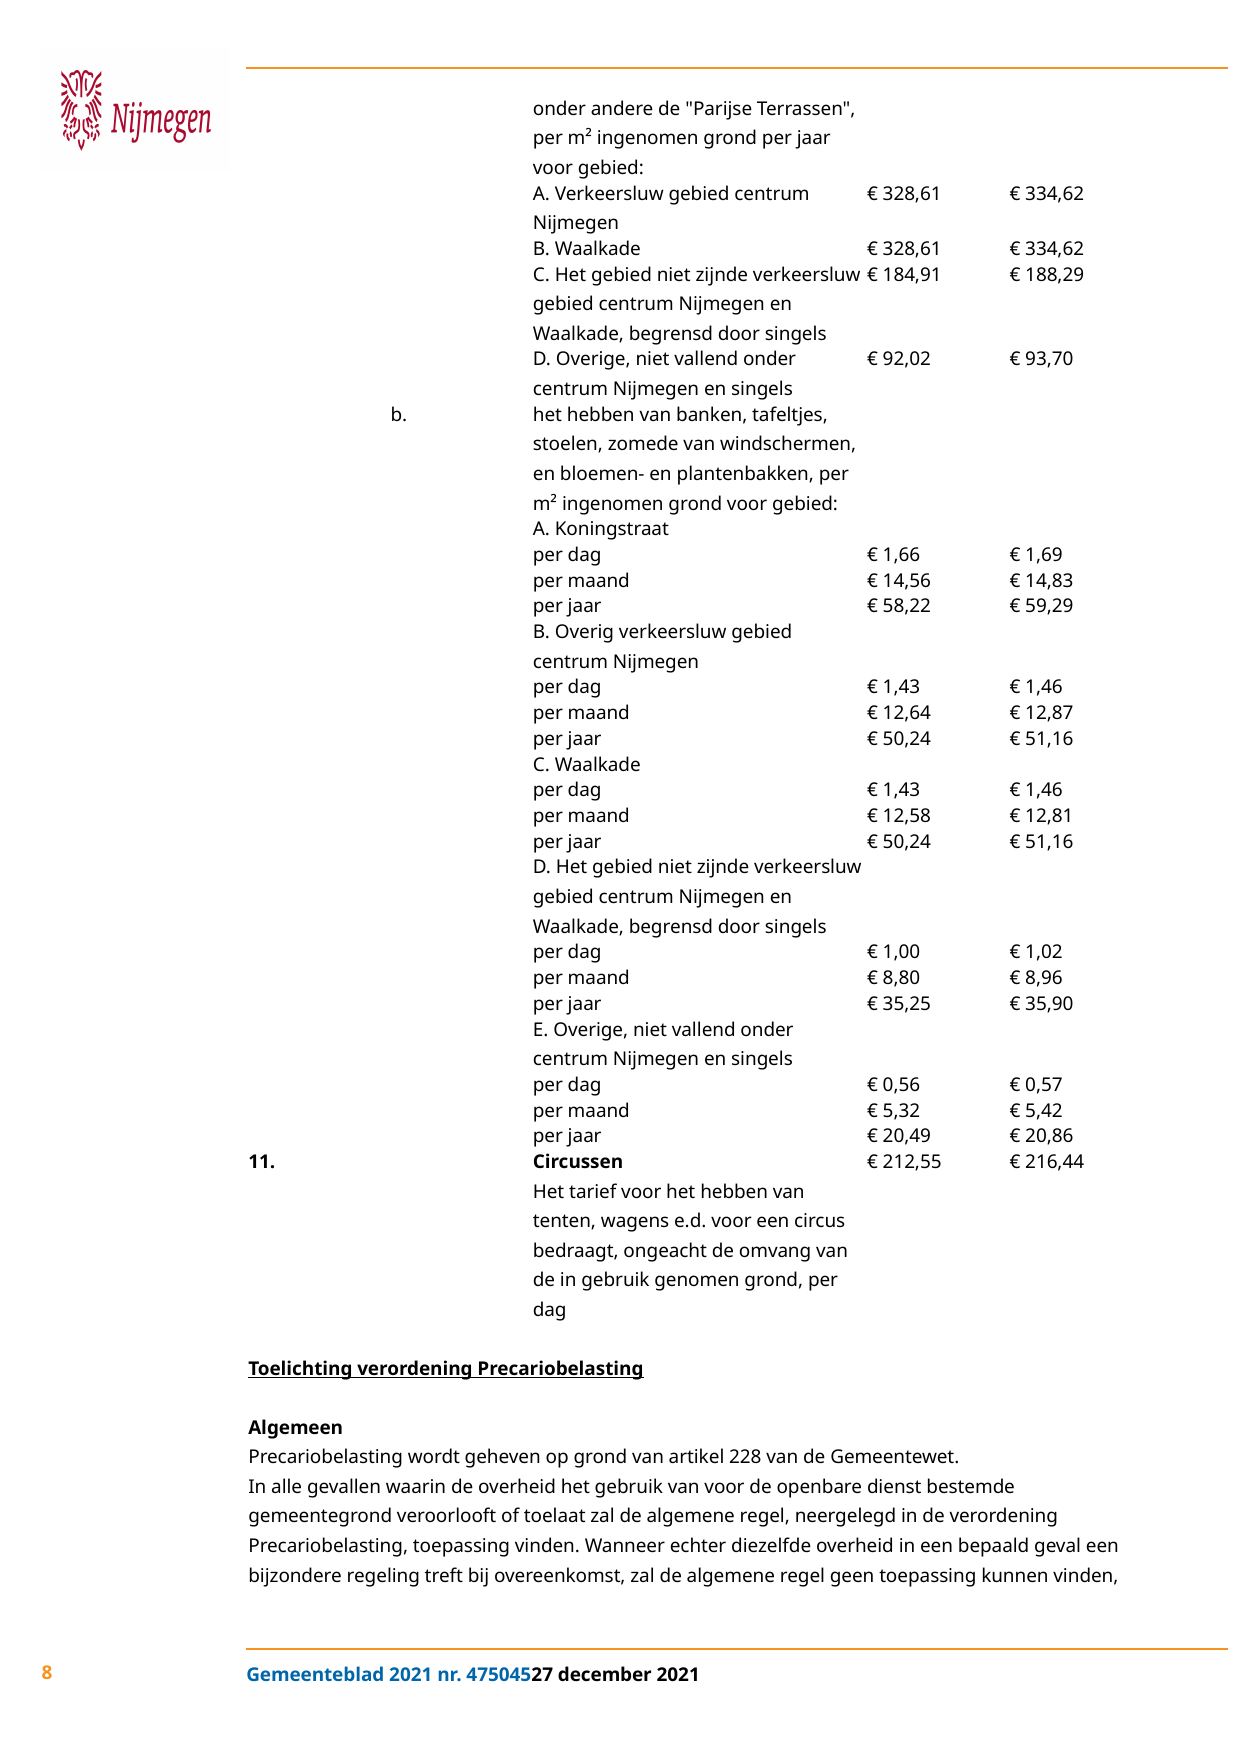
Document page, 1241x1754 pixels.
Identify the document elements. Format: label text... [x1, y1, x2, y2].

table_cell € 20,49 [867, 1123, 1009, 1148]
table_cell € 216,44 [1009, 1148, 1152, 1322]
table_cell € 14,83 [1009, 567, 1152, 593]
table_cell [867, 95, 1009, 180]
table_cell per jaar [533, 828, 867, 854]
table_cell [390, 180, 533, 235]
table_cell [867, 854, 1009, 939]
table_cell onder andere de "Parijse Terrassen", per m² ingenomen grond per jaar voor gebied: [533, 95, 867, 180]
table_cell [390, 725, 533, 751]
table_cell [390, 1016, 533, 1071]
table_cell [248, 1016, 390, 1071]
table_cell € 188,29 [1009, 261, 1152, 346]
table_cell € 35,25 [867, 990, 1009, 1016]
table_cell [248, 593, 390, 618]
text Toelichting verordening Precariobelasting [248, 1355, 1152, 1381]
table_cell per maand [533, 802, 867, 828]
table_cell E. Overige, niet vallend onder centrum Nijmegen en singels [533, 1016, 867, 1071]
table_cell [390, 593, 533, 618]
table_cell € 0,56 [867, 1071, 1009, 1097]
table_cell C. Het gebied niet zijnde verkeersluw gebied centrum Nijmegen en Waalkade, begrensd door singels [533, 261, 867, 346]
table_cell [390, 802, 533, 828]
table_cell [390, 618, 533, 674]
text Algemeen [248, 1414, 1152, 1440]
table_cell [248, 235, 390, 261]
table_cell [248, 751, 390, 777]
table_cell € 328,61 [867, 180, 1009, 235]
table_cell [248, 261, 390, 346]
table_cell per dag [533, 777, 867, 802]
table_cell [1009, 95, 1152, 180]
table_cell [867, 401, 1009, 515]
table_cell € 1,69 [1009, 541, 1152, 567]
table_cell [390, 235, 533, 261]
table_cell per dag [533, 674, 867, 699]
table_cell [248, 346, 390, 401]
table_cell € 51,16 [1009, 725, 1152, 751]
table_cell € 20,86 [1009, 1123, 1152, 1148]
table_cell € 93,70 [1009, 346, 1152, 401]
table_cell [390, 964, 533, 990]
table_cell A. Verkeersluw gebied centrum Nijmegen [533, 180, 867, 235]
table_cell per maand [533, 567, 867, 593]
table_cell per jaar [533, 1123, 867, 1148]
table_cell D. Het gebied niet zijnde verkeersluw gebied centrum Nijmegen en Waalkade, begrensd door singels [533, 854, 867, 939]
table_cell € 184,91 [867, 261, 1009, 346]
table_cell € 5,42 [1009, 1097, 1152, 1123]
table_cell € 50,24 [867, 725, 1009, 751]
table_cell € 12,87 [1009, 699, 1152, 725]
table_cell € 12,81 [1009, 802, 1152, 828]
table_cell € 212,55 [867, 1148, 1009, 1322]
table_cell B. Overig verkeersluw gebied centrum Nijmegen [533, 618, 867, 674]
table_cell € 12,58 [867, 802, 1009, 828]
table_cell [1009, 618, 1152, 674]
table_cell [390, 674, 533, 699]
table_cell [1009, 854, 1152, 939]
table_cell [390, 515, 533, 541]
table_cell [390, 990, 533, 1016]
table_cell per dag [533, 1071, 867, 1097]
table_cell [248, 515, 390, 541]
table_cell € 58,22 [867, 593, 1009, 618]
table_cell € 8,96 [1009, 964, 1152, 990]
table_cell Circussen Het tarief voor het hebben van tenten, wagens e.d. voor een circus bedraagt, ongeacht de omvang van de in gebruik genomen grond, per dag [533, 1148, 867, 1322]
table_cell C. Waalkade [533, 751, 867, 777]
table_cell [867, 618, 1009, 674]
table_cell per jaar [533, 593, 867, 618]
table_cell € 1,43 [867, 777, 1009, 802]
table_cell 11. [248, 1148, 390, 1322]
table_cell [390, 567, 533, 593]
text Precariobelasting wordt geheven op grond van artikel 228 van de Gemeentewet. [248, 1443, 1152, 1469]
table_cell per jaar [533, 990, 867, 1016]
table_cell € 334,62 [1009, 180, 1152, 235]
table_cell € 35,90 [1009, 990, 1152, 1016]
table_cell per maand [533, 699, 867, 725]
table_cell € 92,02 [867, 346, 1009, 401]
table_cell [248, 674, 390, 699]
table_cell [390, 1148, 533, 1322]
table_cell per maand [533, 964, 867, 990]
table_cell € 14,56 [867, 567, 1009, 593]
table_cell [390, 346, 533, 401]
table_cell € 1,43 [867, 674, 1009, 699]
table_cell [248, 828, 390, 854]
table_cell [867, 751, 1009, 777]
table_cell € 1,46 [1009, 777, 1152, 802]
table_cell het hebben van banken, tafeltjes, stoelen, zomede van windschermen, en bloemen- en plantenbakken, per m² ingenomen grond voor gebied: [533, 401, 867, 515]
table_cell b. [390, 401, 533, 515]
table_cell € 51,16 [1009, 828, 1152, 854]
table_cell [248, 618, 390, 674]
table_cell [248, 401, 390, 515]
table_cell [390, 777, 533, 802]
picture [41, 47, 231, 172]
table_cell B. Waalkade [533, 235, 867, 261]
table_cell [248, 1071, 390, 1097]
table_cell per jaar [533, 725, 867, 751]
table_cell [248, 541, 390, 567]
table_cell [390, 261, 533, 346]
table_cell [390, 939, 533, 964]
text In alle gevallen waarin de overheid het gebruik van voor de openbare dienst bestemde gemeentegrond veroorlooft of toelaat zal de algemene regel, neergelegd in de verordening Precariobelasting, toepassing vinden. Wanneer echter diezelfde overheid in een bepaald geval een bijzondere regeling treft bij overeenkomst, zal de algemene regel geen toepassing kunnen vinden, [248, 1473, 1152, 1588]
table_cell [248, 95, 390, 180]
table_cell [248, 1123, 390, 1148]
table_cell € 1,46 [1009, 674, 1152, 699]
table_cell [390, 854, 533, 939]
table_cell [390, 1071, 533, 1097]
table_cell [390, 828, 533, 854]
table_cell € 334,62 [1009, 235, 1152, 261]
table_cell € 1,00 [867, 939, 1009, 964]
table_cell [1009, 401, 1152, 515]
table_cell € 59,29 [1009, 593, 1152, 618]
table_cell per maand [533, 1097, 867, 1123]
table_cell [248, 725, 390, 751]
table_cell D. Overige, niet vallend onder centrum Nijmegen en singels [533, 346, 867, 401]
table_cell [248, 180, 390, 235]
table_cell [248, 1097, 390, 1123]
table_cell [1009, 751, 1152, 777]
table_cell per dag [533, 541, 867, 567]
table_cell € 328,61 [867, 235, 1009, 261]
table_cell [1009, 1016, 1152, 1071]
table_cell [390, 1097, 533, 1123]
table_cell € 1,02 [1009, 939, 1152, 964]
table_cell [248, 567, 390, 593]
table_cell [248, 990, 390, 1016]
table_cell [1009, 515, 1152, 541]
table_cell € 12,64 [867, 699, 1009, 725]
table_cell [248, 854, 390, 939]
table_cell [390, 751, 533, 777]
table_cell [248, 699, 390, 725]
table_cell [248, 939, 390, 964]
table_cell [248, 777, 390, 802]
table_cell per dag [533, 939, 867, 964]
table_cell [390, 541, 533, 567]
table_cell [390, 1123, 533, 1148]
table_cell [390, 95, 533, 180]
table_cell [248, 964, 390, 990]
table_cell € 5,32 [867, 1097, 1009, 1123]
table_cell € 1,66 [867, 541, 1009, 567]
table_cell [867, 1016, 1009, 1071]
table_cell € 8,80 [867, 964, 1009, 990]
table_cell [390, 699, 533, 725]
table_cell € 50,24 [867, 828, 1009, 854]
table_cell [248, 802, 390, 828]
table_cell € 0,57 [1009, 1071, 1152, 1097]
table_cell [867, 515, 1009, 541]
table_cell A. Koningstraat [533, 515, 867, 541]
